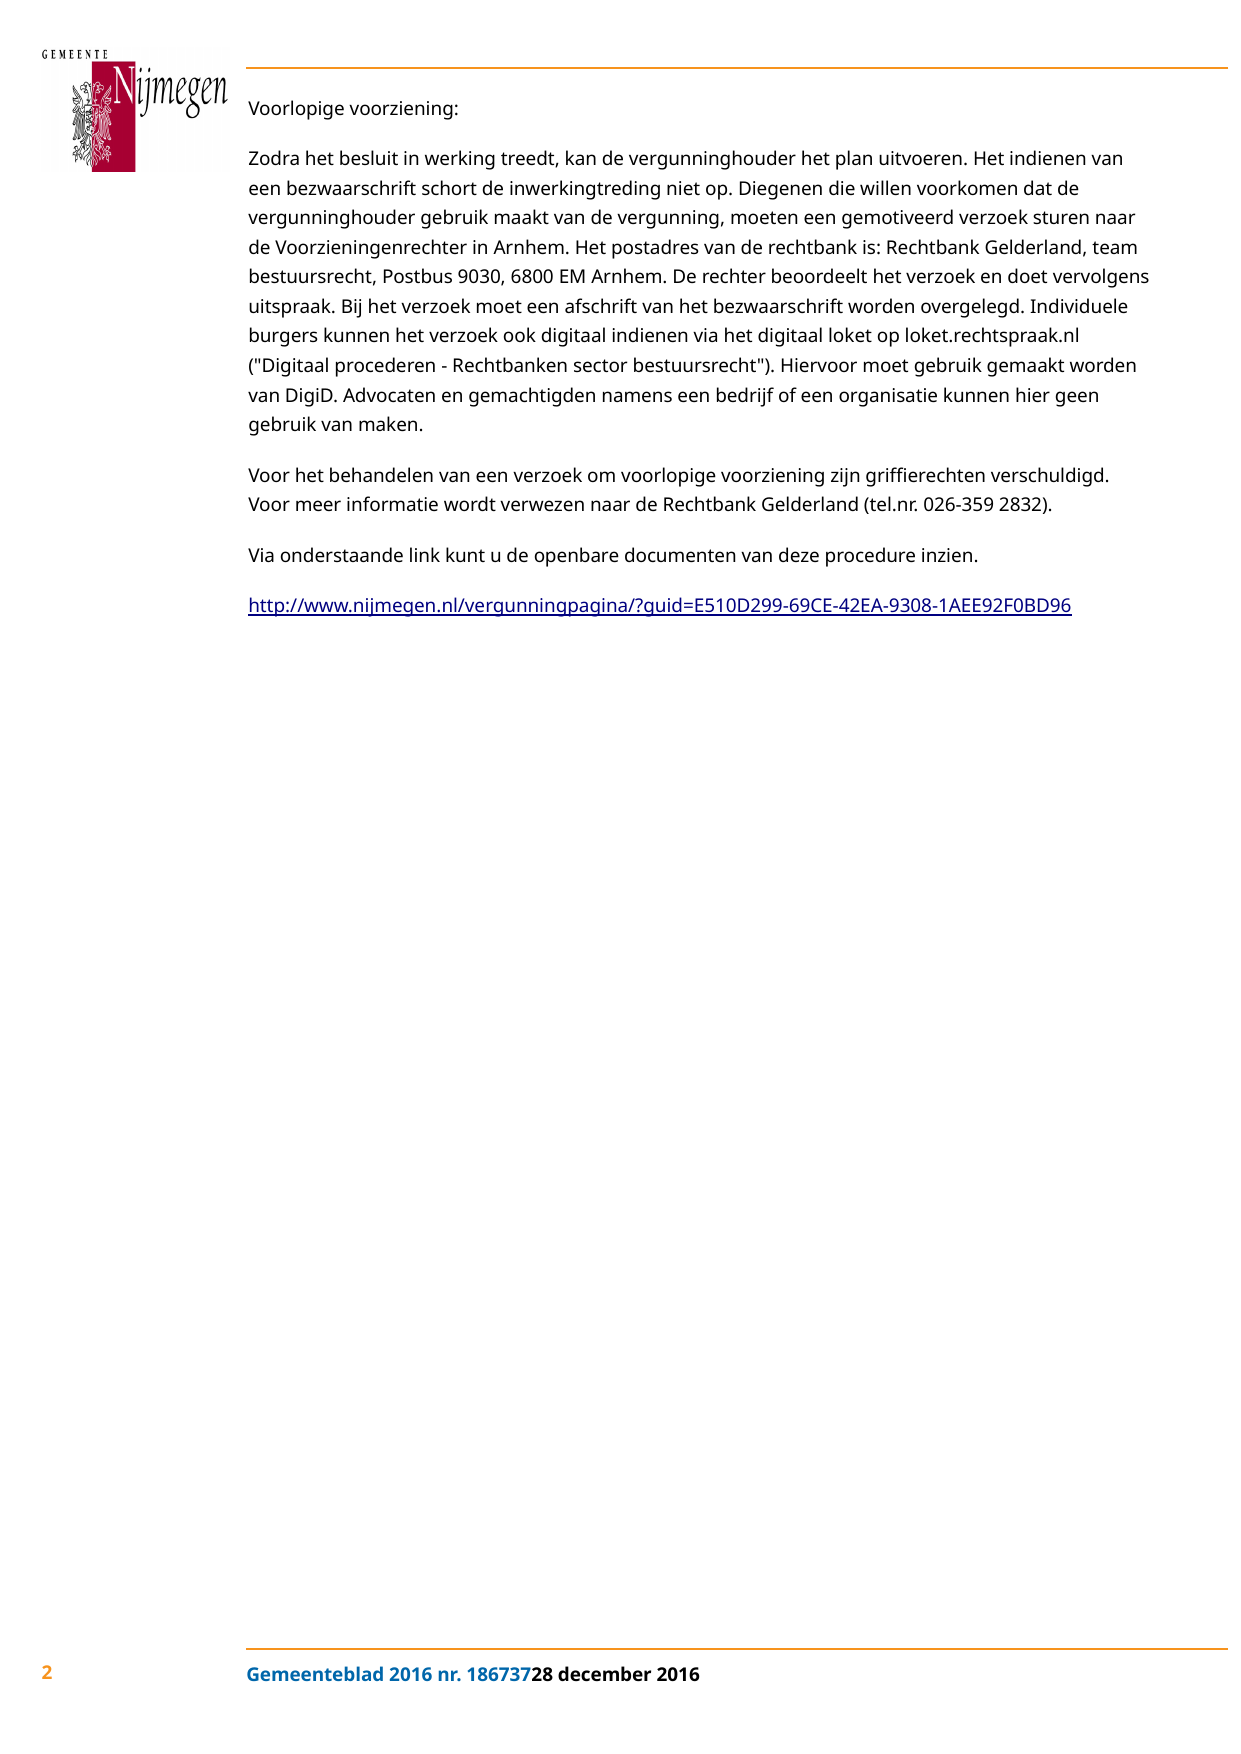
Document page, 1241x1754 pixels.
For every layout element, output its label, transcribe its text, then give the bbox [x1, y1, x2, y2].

text Via onderstaande link kunt u de openbare documenten van deze procedure inzien. [248, 542, 1152, 568]
text Zodra het besluit in werking treedt, kan de vergunninghouder het plan uitvoeren. Het indienen van een bezwaarschrift schort de inwerkingtreding niet op. Diegenen die willen voorkomen dat de vergunninghouder gebruik maakt van de vergunning, moeten een gemotiveerd verzoek sturen naar de Voorzieningenrechter in Arnhem. Het postadres van de rechtbank is: Rechtbank Gelderland, team bestuursrecht, Postbus 9030, 6800 EM Arnhem. De rechter beoordeelt het verzoek en doet vervolgens uitspraak. Bij het verzoek moet een afschrift van het bezwaarschrift worden overgelegd. Individuele burgers kunnen het verzoek ook digitaal indienen via het digitaal loket op loket.rechtspraak.nl ("Digitaal procederen - Rechtbanken sector bestuursrecht"). Hiervoor moet gebruik gemaakt worden van DigiD. Advocaten en gemachtigden namens een bedrijf of een organisatie kunnen hier geen gebruik van maken. [248, 145, 1152, 437]
text Voorlopige voorziening: [248, 95, 1152, 121]
text http://www.nijmegen.nl/vergunningpagina/?guid=E510D299-69CE-42EA-9308-1AEE92F0BD96 [248, 592, 1152, 618]
picture [41, 47, 231, 172]
text Voor het behandelen van een verzoek om voorlopige voorziening zijn griffierechten verschuldigd. Voor meer informatie wordt verwezen naar de Rechtbank Gelderland (tel.nr. 026-359 2832). [248, 462, 1152, 517]
